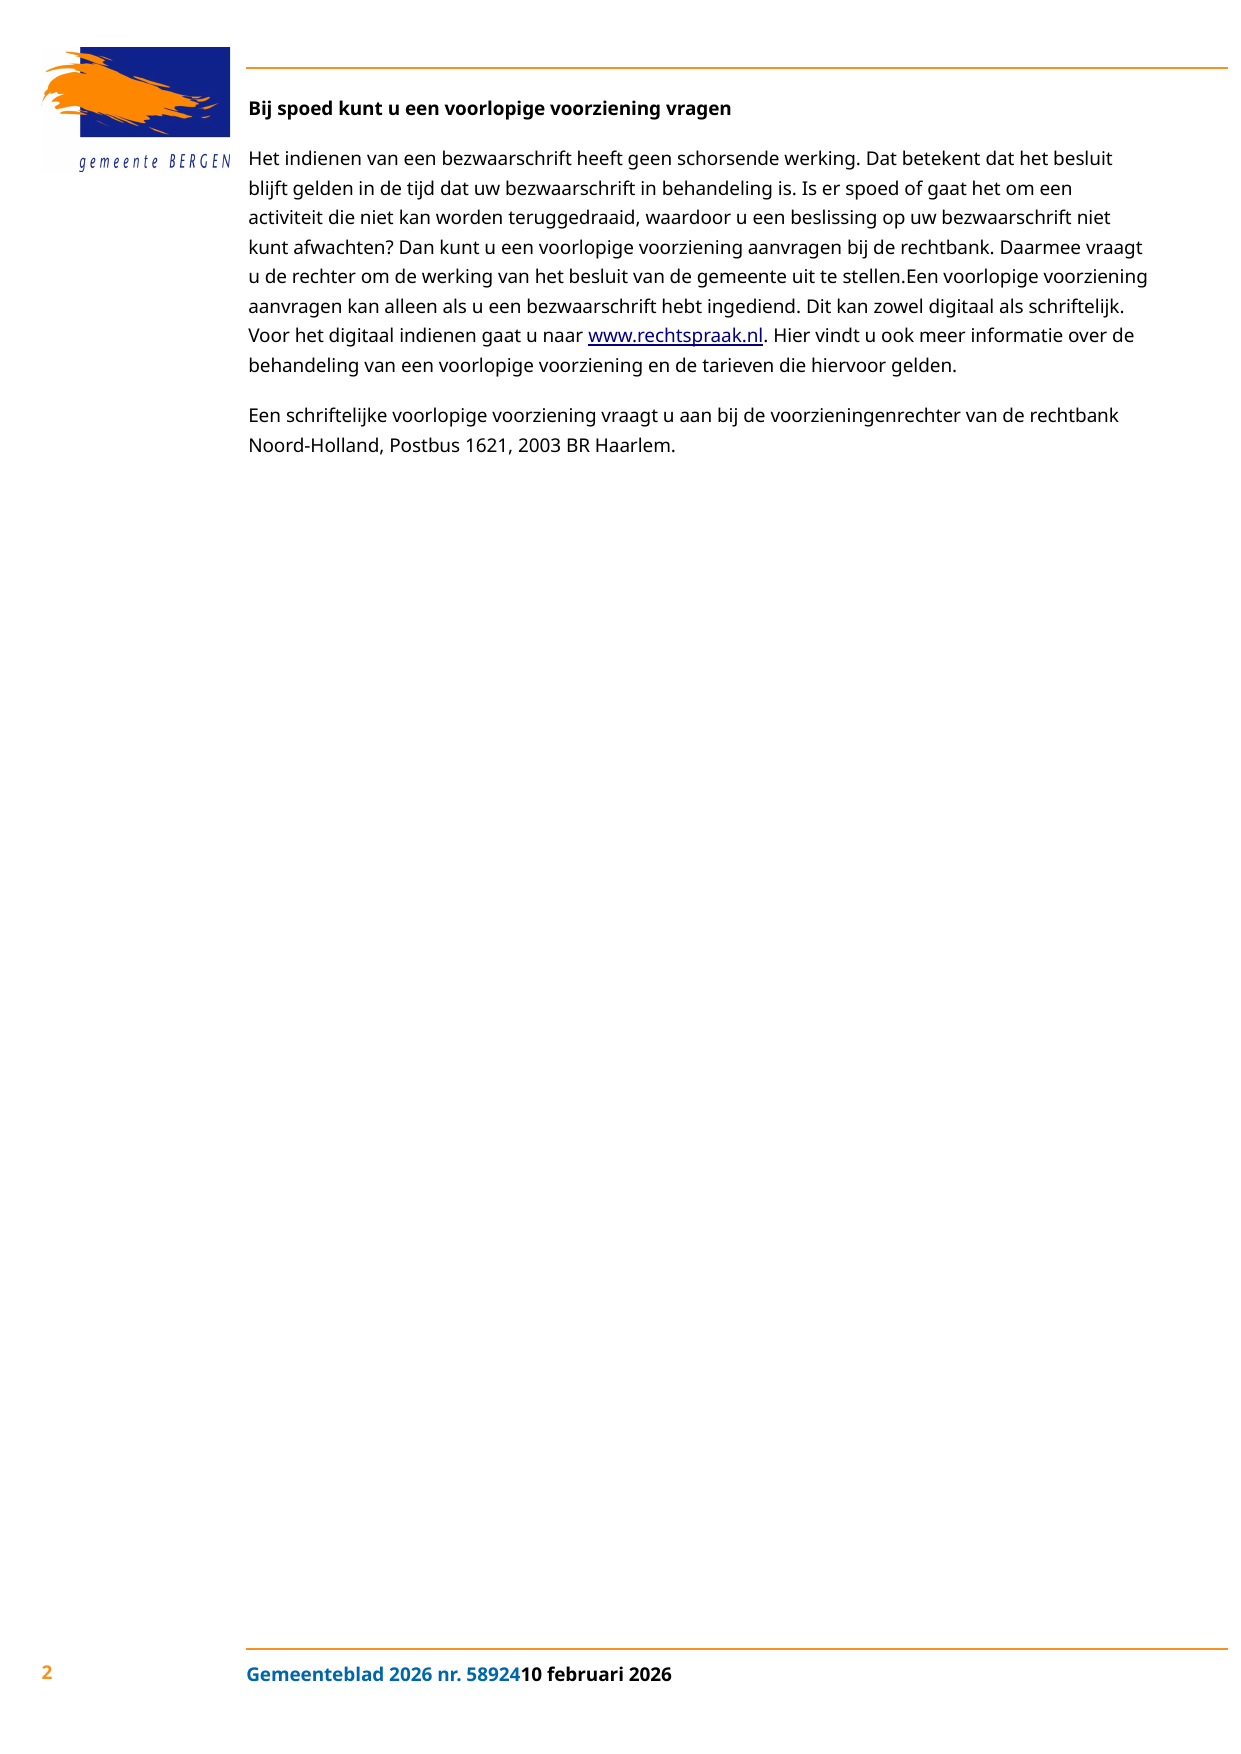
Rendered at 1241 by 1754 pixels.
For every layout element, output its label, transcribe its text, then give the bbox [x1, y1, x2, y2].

text Het indienen van een bezwaarschrift heeft geen schorsende werking. Dat betekent dat het besluit blijft gelden in de tijd dat uw bezwaarschrift in behandeling is. Is er spoed of gaat het om een activiteit die niet kan worden teruggedraaid, waardoor u een beslissing op uw bezwaarschrift niet kunt afwachten? Dan kunt u een voorlopige voorziening aanvragen bij de rechtbank. Daarmee vraagt u de rechter om de werking van het besluit van de gemeente uit te stellen.Een voorlopige voorziening aanvragen kan alleen als u een bezwaarschrift hebt ingediend. Dit kan zowel digitaal als schriftelijk. Voor het digitaal indienen gaat u naar www.rechtspraak.nl. Hier vindt u ook meer informatie over de behandeling van een voorlopige voorziening en de tarieven die hiervoor gelden. [248, 145, 1152, 378]
text Bij spoed kunt u een voorlopige voorziening vragen [248, 95, 1152, 121]
text Een schriftelijke voorlopige voorziening vraagt u aan bij de voorzieningenrechter van de rechtbank Noord-Holland, Postbus 1621, 2003 BR Haarlem. [248, 403, 1152, 458]
picture [41, 47, 231, 172]
